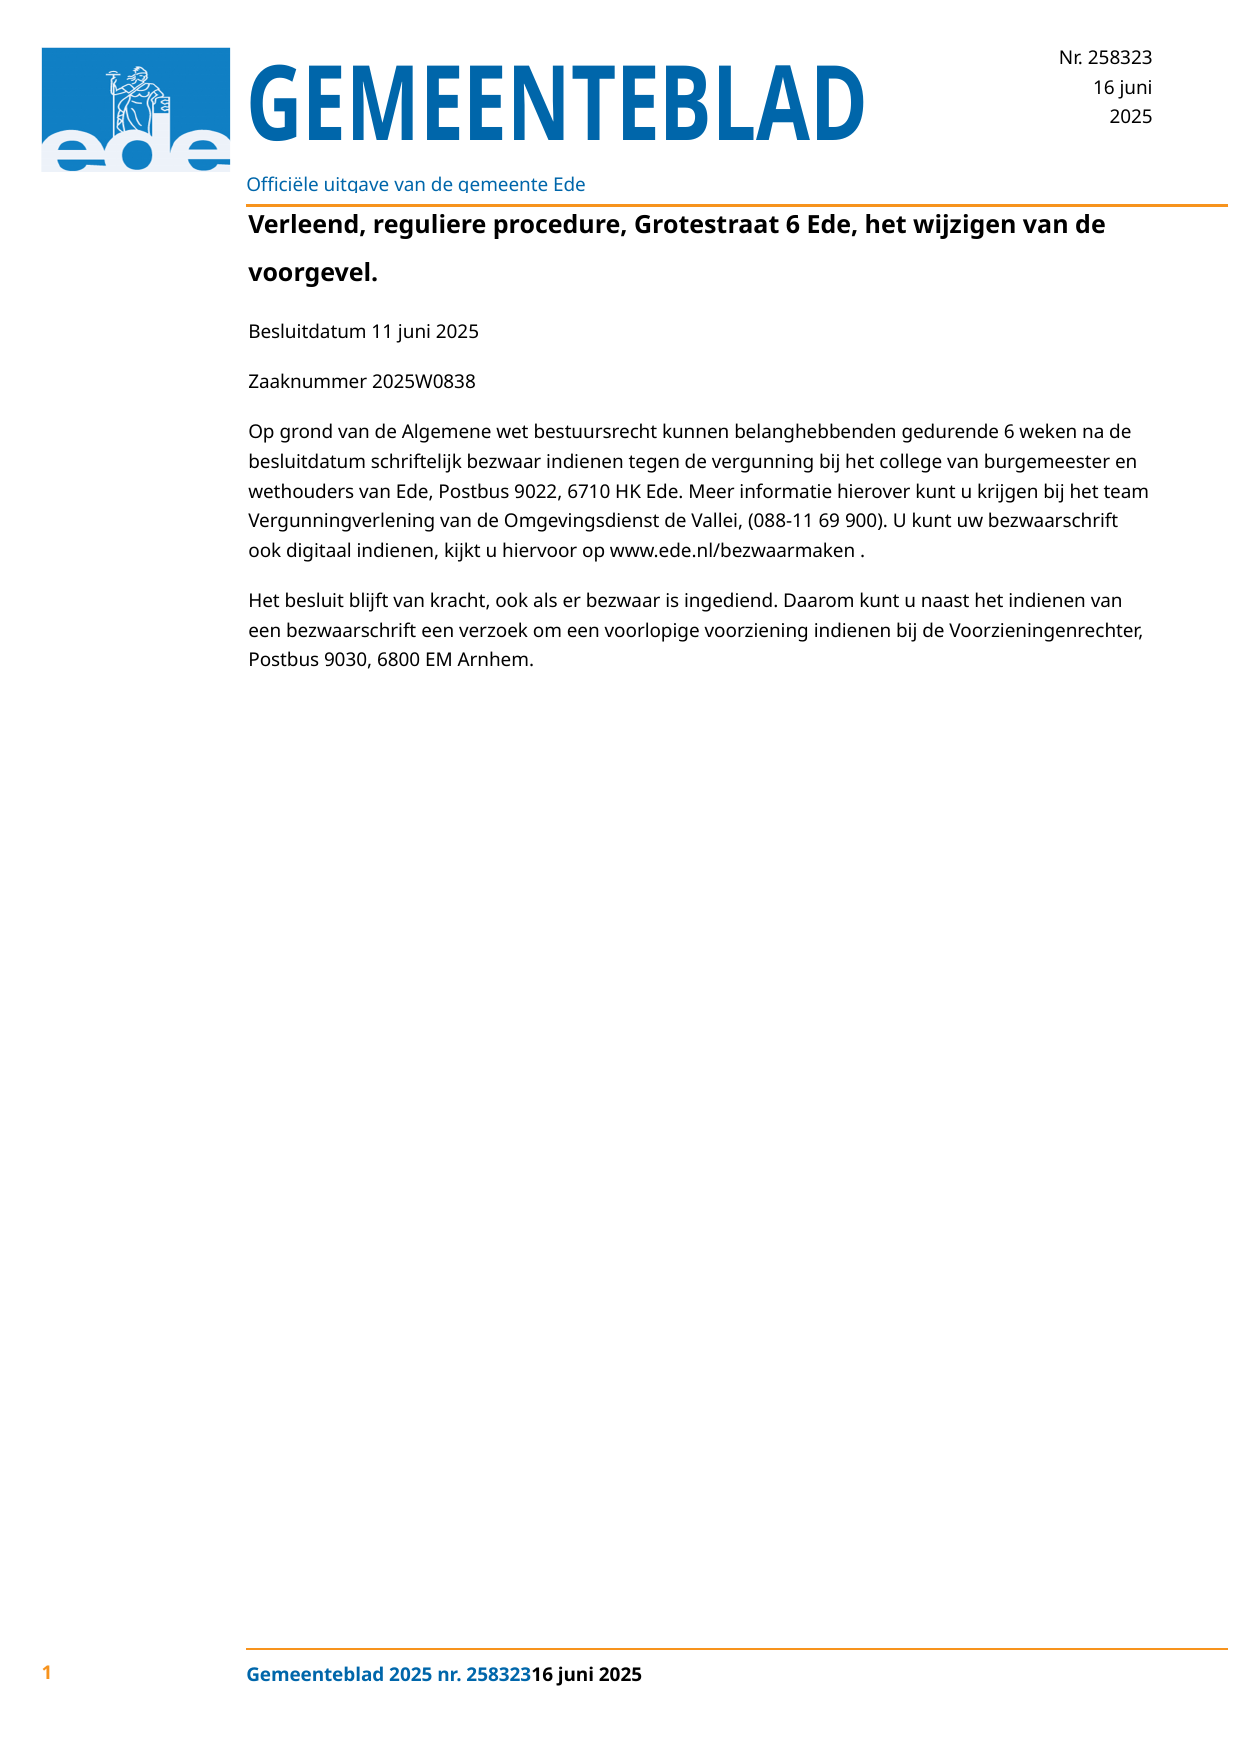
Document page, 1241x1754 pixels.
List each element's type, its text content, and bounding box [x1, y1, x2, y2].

text Verleend, reguliere procedure, Grotestraat 6 Ede, het wijzigen van de voorgevel. [248, 207, 1152, 288]
text Besluitdatum 11 juni 2025 [248, 318, 1152, 344]
text Zaaknummer 2025W0838 [248, 368, 1152, 394]
picture [41, 47, 231, 172]
text Op grond van de Algemene wet bestuursrecht kunnen belanghebbenden gedurende 6 weken na de besluitdatum schriftelijk bezwaar indienen tegen de vergunning bij het college van burgemeester en wethouders van Ede, Postbus 9022, 6710 HK Ede. Meer informatie hierover kunt u krijgen bij het team Vergunningverlening van de Omgevingsdienst de Vallei, (088-11 69 900). U kunt uw bezwaarschrift ook digitaal indienen, kijkt u hiervoor op www.ede.nl/bezwaarmaken . [248, 419, 1152, 563]
text Het besluit blijft van kracht, ook als er bezwaar is ingediend. Daarom kunt u naast het indienen van een bezwaarschrift een verzoek om een voorlopige voorziening indienen bij de Voorzieningenrechter, Postbus 9030, 6800 EM Arnhem. [248, 587, 1152, 672]
